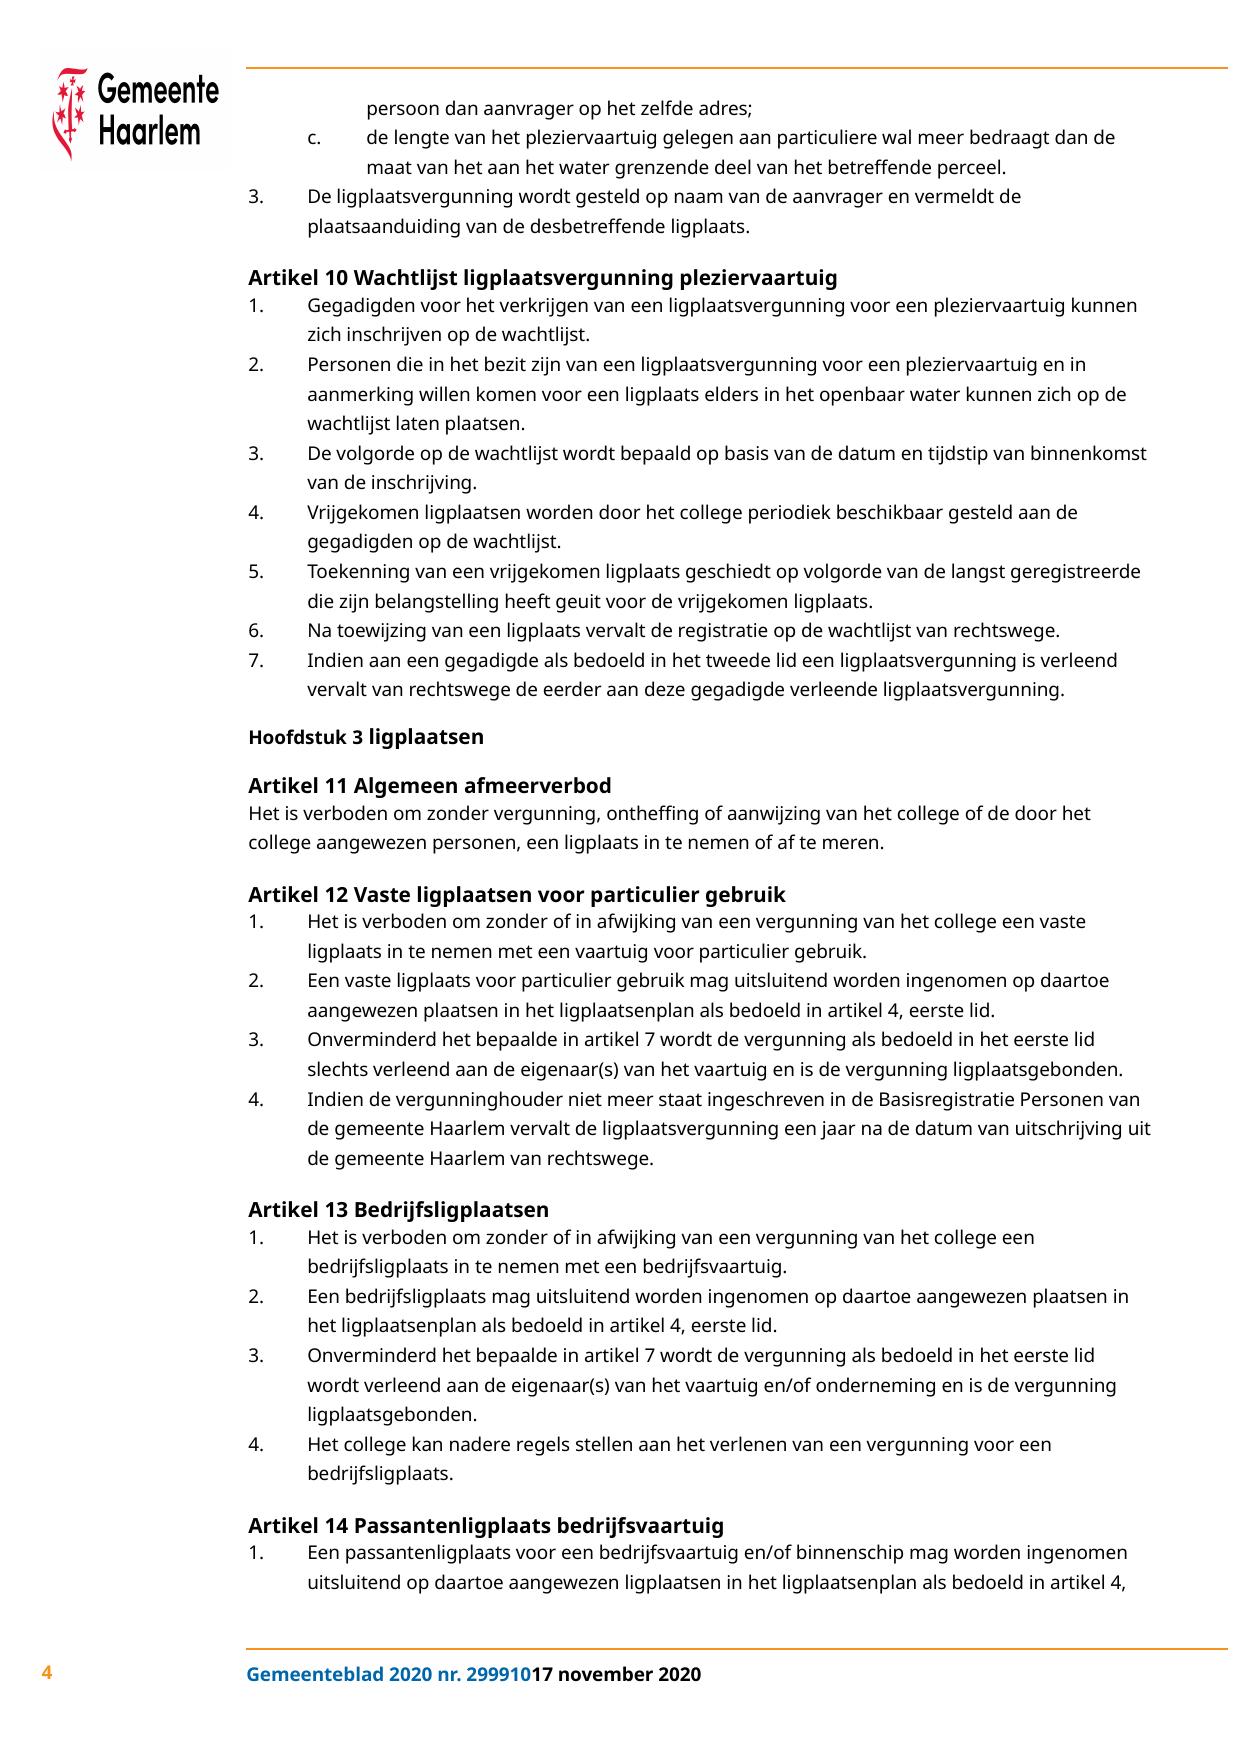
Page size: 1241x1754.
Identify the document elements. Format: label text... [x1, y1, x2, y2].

text Artikel 11 Algemeen afmeerverbod [248, 771, 1152, 800]
list Indien aan een gegadigde als bedoeld in het tweede lid een ligplaatsvergunning is verleend vervalt van rechtswege de eerder aan deze gegadigde verleende ligplaatsvergunning. [248, 647, 1152, 702]
list persoon dan aanvrager op het zelfde adres; [307, 95, 1152, 121]
text Artikel 14 Passantenligplaats bedrijfsvaartuig [248, 1511, 1152, 1539]
list Het is verboden om zonder of in afwijking van een vergunning van het college een bedrijfsligplaats in te nemen met een bedrijfsvaartuig. [248, 1224, 1152, 1279]
list Onverminderd het bepaalde in artikel 7 wordt de vergunning als bedoeld in het eerste lid wordt verleend aan de eigenaar(s) van het vaartuig en/of onderneming en is de vergunning ligplaatsgebonden. [248, 1342, 1152, 1427]
list De volgorde op de wachtlijst wordt bepaald op basis van de datum en tijdstip van binnenkomst van de inschrijving. [248, 440, 1152, 495]
list Toekenning van een vrijgekomen ligplaats geschiedt op volgorde van de langst geregistreerde die zijn belangstelling heeft geuit voor de vrijgekomen ligplaats. [248, 558, 1152, 613]
text Artikel 12 Vaste ligplaatsen voor particulier gebruik [248, 880, 1152, 908]
list Een passantenligplaats voor een bedrijfsvaartuig en/of binnenschip mag worden ingenomen uitsluitend op daartoe aangewezen ligplaatsen in het ligplaatsenplan als bedoeld in artikel 4, [248, 1539, 1152, 1595]
list Een vaste ligplaats voor particulier gebruik mag uitsluitend worden ingenomen op daartoe aangewezen plaatsen in het ligplaatsenplan als bedoeld in artikel 4, eerste lid. [248, 967, 1152, 1023]
list Een bedrijfsligplaats mag uitsluitend worden ingenomen op daartoe aangewezen plaatsen in het ligplaatsenplan als bedoeld in artikel 4, eerste lid. [248, 1283, 1152, 1338]
text Artikel 13 Bedrijfsligplaatsen [248, 1195, 1152, 1224]
list Onverminderd het bepaalde in artikel 7 wordt de vergunning als bedoeld in het eerste lid slechts verleend aan de eigenaar(s) van het vaartuig en is de vergunning ligplaatsgebonden. [248, 1027, 1152, 1082]
list de lengte van het pleziervaartuig gelegen aan particuliere wal meer bedraagt dan de maat van het aan het water grenzende deel van het betreffende perceel. [307, 124, 1152, 180]
list Personen die in het bezit zijn van een ligplaatsvergunning voor een pleziervaartuig en in aanmerking willen komen voor een ligplaats elders in het openbaar water kunnen zich op de wachtlijst laten plaatsen. [248, 351, 1152, 436]
list Het is verboden om zonder of in afwijking van een vergunning van het college een vaste ligplaats in te nemen met een vaartuig voor particulier gebruik. [248, 908, 1152, 964]
list Het college kan nadere regels stellen aan het verlenen van een vergunning voor een bedrijfsligplaats. [248, 1431, 1152, 1486]
list Na toewijzing van een ligplaats vervalt de registratie op de wachtlijst van rechtswege. [248, 617, 1152, 643]
text Het is verboden om zonder vergunning, ontheffing of aanwijzing van het college of de door het college aangewezen personen, een ligplaats in te nemen of af te meren. [248, 800, 1152, 855]
picture [41, 47, 231, 172]
list Vrijgekomen ligplaatsen worden door het college periodiek beschikbaar gesteld aan de gegadigden op de wachtlijst. [248, 499, 1152, 554]
text Hoofdstuk 3 ligplaatsen [248, 722, 1152, 751]
list De ligplaatsvergunning wordt gesteld op naam van de aanvrager en vermeldt de plaatsaanduiding van de desbetreffende ligplaats. [248, 183, 1152, 239]
list Indien de vergunninghouder niet meer staat ingeschreven in de Basisregistratie Personen van de gemeente Haarlem vervalt de ligplaatsvergunning een jaar na de datum van uitschrijving uit de gemeente Haarlem van rechtswege. [248, 1086, 1152, 1171]
text Artikel 10 Wachtlijst ligplaatsvergunning pleziervaartuig [248, 263, 1152, 292]
list Gegadigden voor het verkrijgen van een ligplaatsvergunning voor een pleziervaartuig kunnen zich inschrijven op de wachtlijst. [248, 292, 1152, 347]
